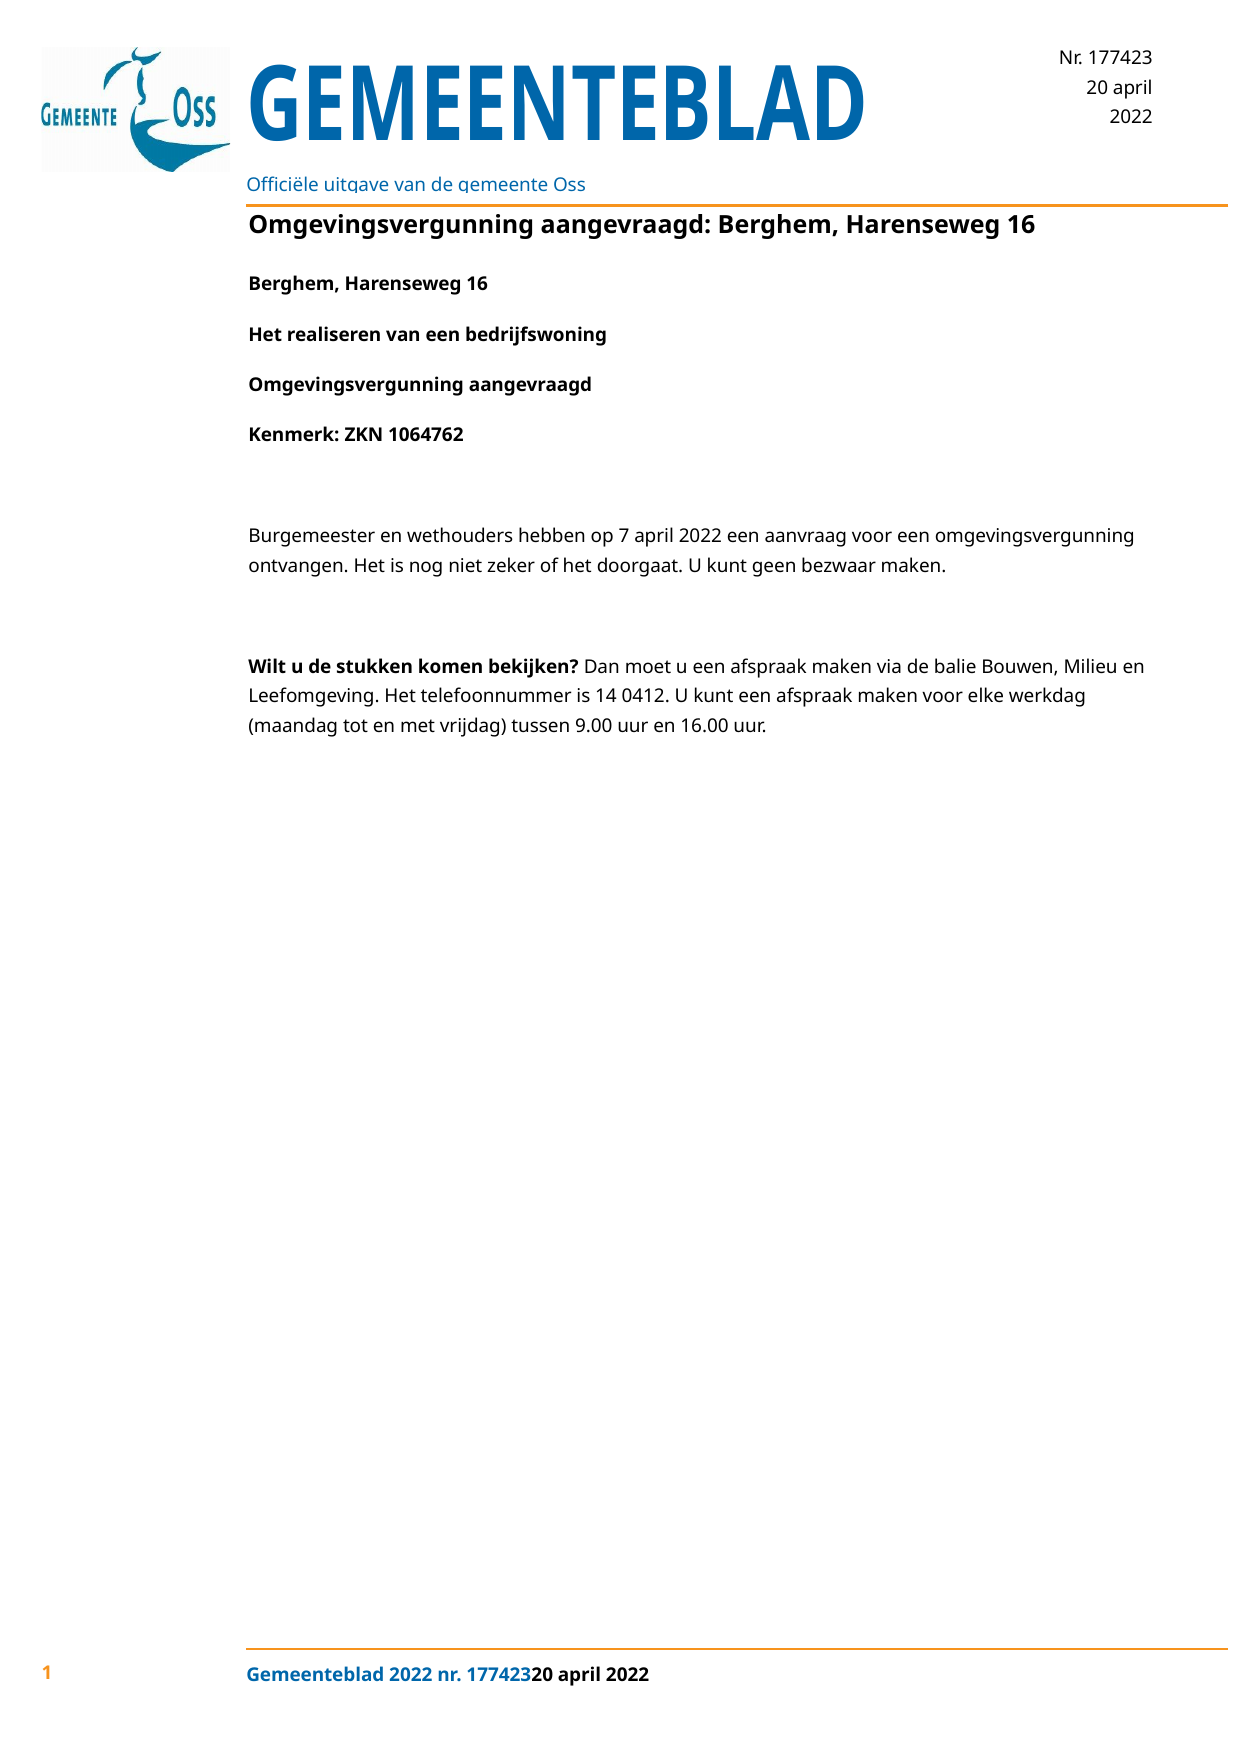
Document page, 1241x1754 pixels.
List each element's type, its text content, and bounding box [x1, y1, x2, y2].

picture [41, 47, 231, 172]
text Burgemeester en wethouders hebben op 7 april 2022 een aanvraag voor een omgevingsvergunning ontvangen. Het is nog niet zeker of het doorgaat. U kunt geen bezwaar maken. [248, 522, 1152, 578]
text Berghem, Harenseweg 16 [248, 270, 1152, 296]
text Kenmerk: ZKN 1064762 [248, 422, 1152, 447]
text Omgevingsvergunning aangevraagd: Berghem, Harenseweg 16 [248, 207, 1152, 241]
text Omgevingsvergunning aangevraagd [248, 371, 1152, 397]
text Het realiseren van een bedrijfswoning [248, 321, 1152, 346]
text Wilt u de stukken komen bekijken? Dan moet u een afspraak maken via de balie Bouwen, Milieu en Leefomgeving. Het telefoonnummer is 14 0412. U kunt een afspraak maken voor elke werkdag (maandag tot en met vrijdag) tussen 9.00 uur en 16.00 uur. [248, 653, 1152, 738]
